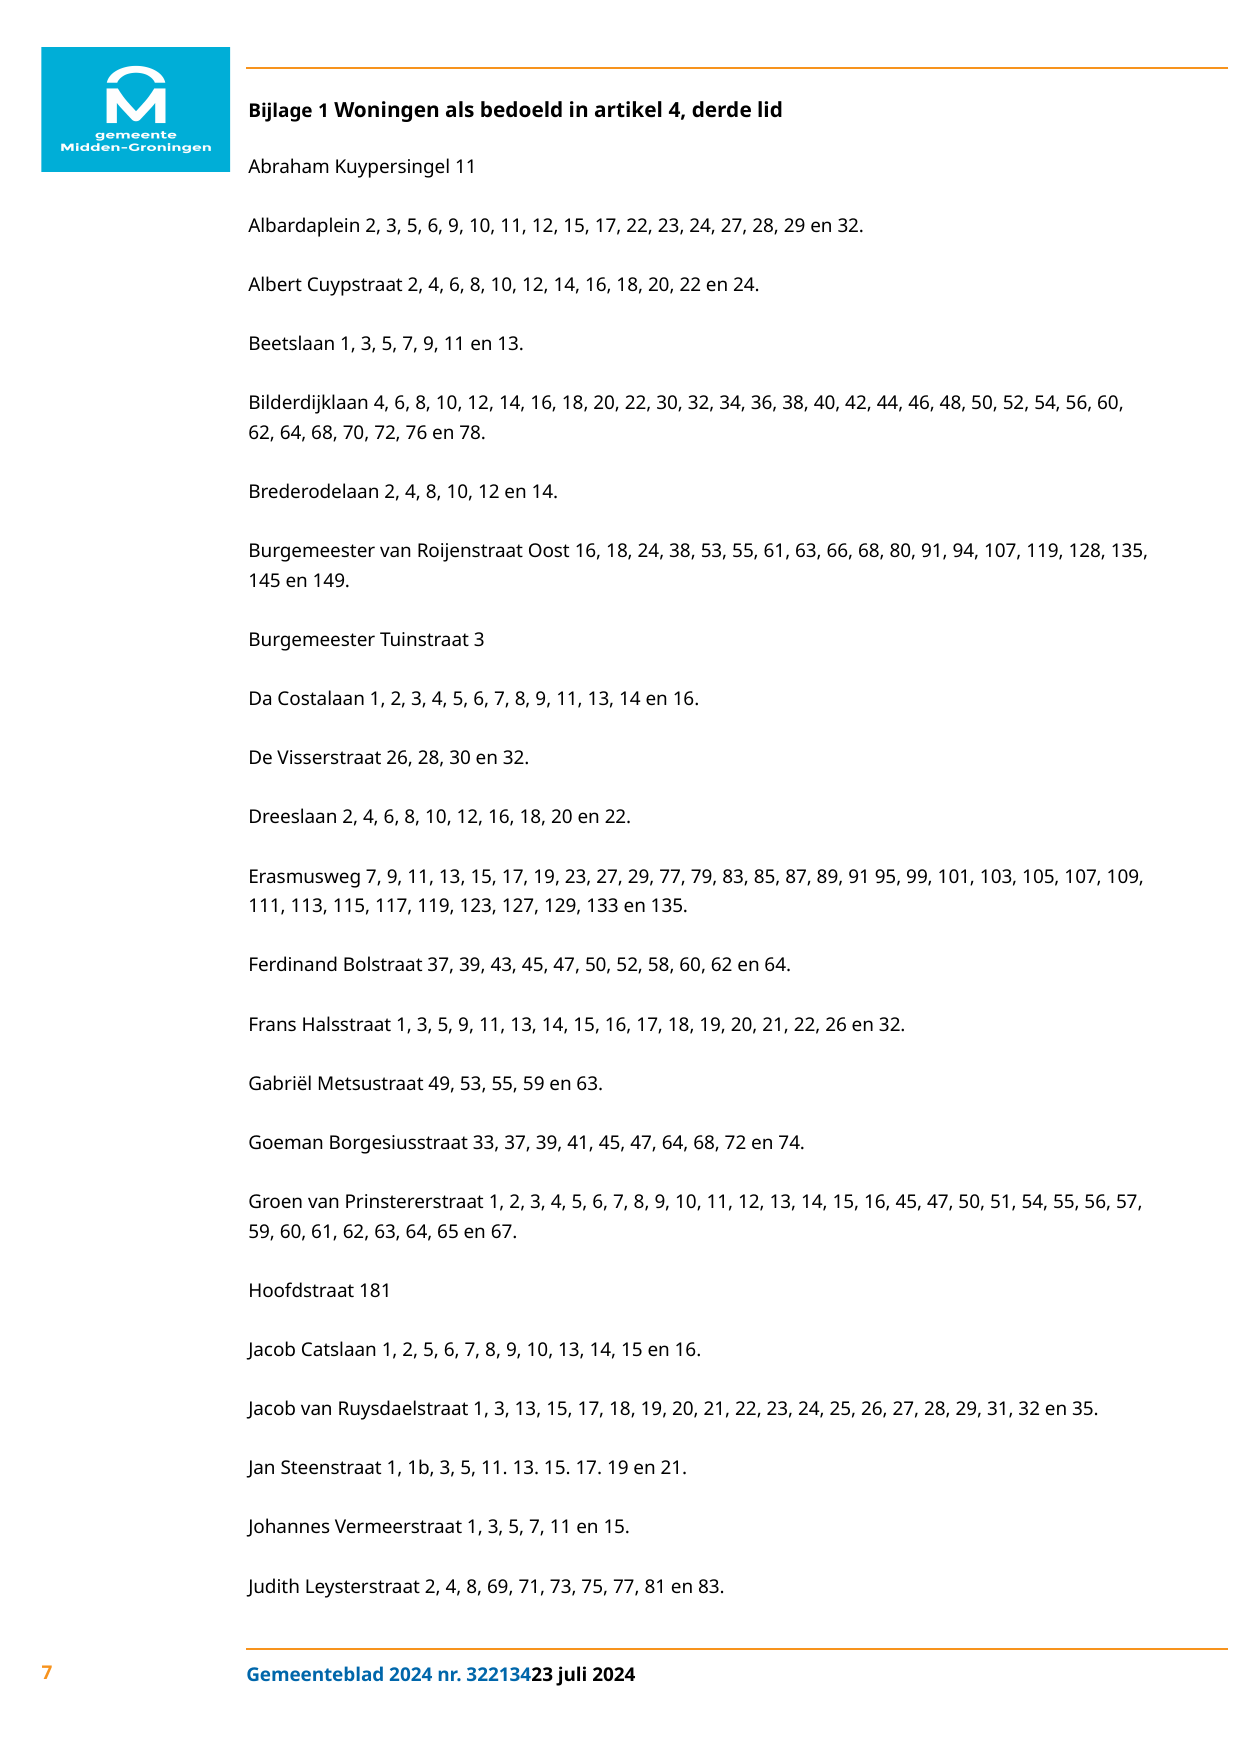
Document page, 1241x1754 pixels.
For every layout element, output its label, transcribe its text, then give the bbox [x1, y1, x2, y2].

text Brederodelaan 2, 4, 8, 10, 12 en 14. [248, 478, 1152, 504]
text Erasmusweg 7, 9, 11, 13, 15, 17, 19, 23, 27, 29, 77, 79, 83, 85, 87, 89, 91 95, 99, 101, 103, 105, 107, 109, 111, 113, 115, 117, 119, 123, 127, 129, 133 en 135. [248, 863, 1152, 918]
text Burgemeester Tuinstraat 3 [248, 626, 1152, 652]
picture [108, 66, 164, 82]
text Hoofdstraat 181 [248, 1277, 1152, 1303]
text Judith Leysterstraat 2, 4, 8, 69, 71, 73, 75, 77, 81 en 83. [248, 1573, 1152, 1599]
picture [184, 146, 190, 153]
text Frans Halsstraat 1, 3, 5, 9, 11, 13, 14, 15, 16, 17, 18, 19, 20, 21, 22, 26 en 32. [248, 1011, 1152, 1037]
text Ferdinand Bolstraat 37, 39, 43, 45, 47, 50, 52, 58, 60, 62 en 64. [248, 952, 1152, 977]
text Albert Cuypstraat 2, 4, 6, 8, 10, 12, 14, 16, 18, 20, 22 en 24. [248, 271, 1152, 297]
text Da Costalaan 1, 2, 3, 4, 5, 6, 7, 8, 9, 11, 13, 14 en 16. [248, 685, 1152, 711]
text Bijlage 1 Woningen als bedoeld in artikel 4, derde lid [248, 95, 1152, 123]
text Gabriël Metsustraat 49, 53, 55, 59 en 63. [248, 1070, 1152, 1096]
text De Visserstraat 26, 28, 30 en 32. [248, 744, 1152, 770]
text Beetslaan 1, 3, 5, 7, 9, 11 en 13. [248, 330, 1152, 356]
text Abraham Kuypersingel 11 [248, 153, 1152, 179]
text Jacob van Ruysdaelstraat 1, 3, 13, 15, 17, 18, 19, 20, 21, 22, 23, 24, 25, 26, 27, 28, 29, 31, 32 en 35. [248, 1395, 1152, 1421]
text Groen van Prinstererstraat 1, 2, 3, 4, 5, 6, 7, 8, 9, 10, 11, 12, 13, 14, 15, 16, 45, 47, 50, 51, 54, 55, 56, 57, 59, 60, 61, 62, 63, 64, 65 en 67. [248, 1188, 1152, 1244]
text Jan Steenstraat 1, 1b, 3, 5, 11. 13. 15. 17. 19 en 21. [248, 1454, 1152, 1480]
text Goeman Borgesiusstraat 33, 37, 39, 41, 45, 47, 64, 68, 72 en 74. [248, 1129, 1152, 1155]
text Albardaplein 2, 3, 5, 6, 9, 10, 11, 12, 15, 17, 22, 23, 24, 27, 28, 29 en 32. [248, 212, 1152, 238]
picture [107, 89, 165, 122]
text Bilderdijklaan 4, 6, 8, 10, 12, 14, 16, 18, 20, 22, 30, 32, 34, 36, 38, 40, 42, 44, 46, 48, 50, 52, 54, 56, 60, 62, 64, 68, 70, 72, 76 en 78. [248, 389, 1152, 445]
text Dreeslaan 2, 4, 6, 8, 10, 12, 16, 18, 20 en 22. [248, 804, 1152, 829]
text Johannes Vermeerstraat 1, 3, 5, 7, 11 en 15. [248, 1514, 1152, 1539]
text Jacob Catslaan 1, 2, 5, 6, 7, 8, 9, 10, 13, 14, 15 en 16. [248, 1336, 1152, 1362]
text Burgemeester van Roijenstraat Oost 16, 18, 24, 38, 53, 55, 61, 63, 66, 68, 80, 91, 94, 107, 119, 128, 135, 145 en 149. [248, 537, 1152, 593]
